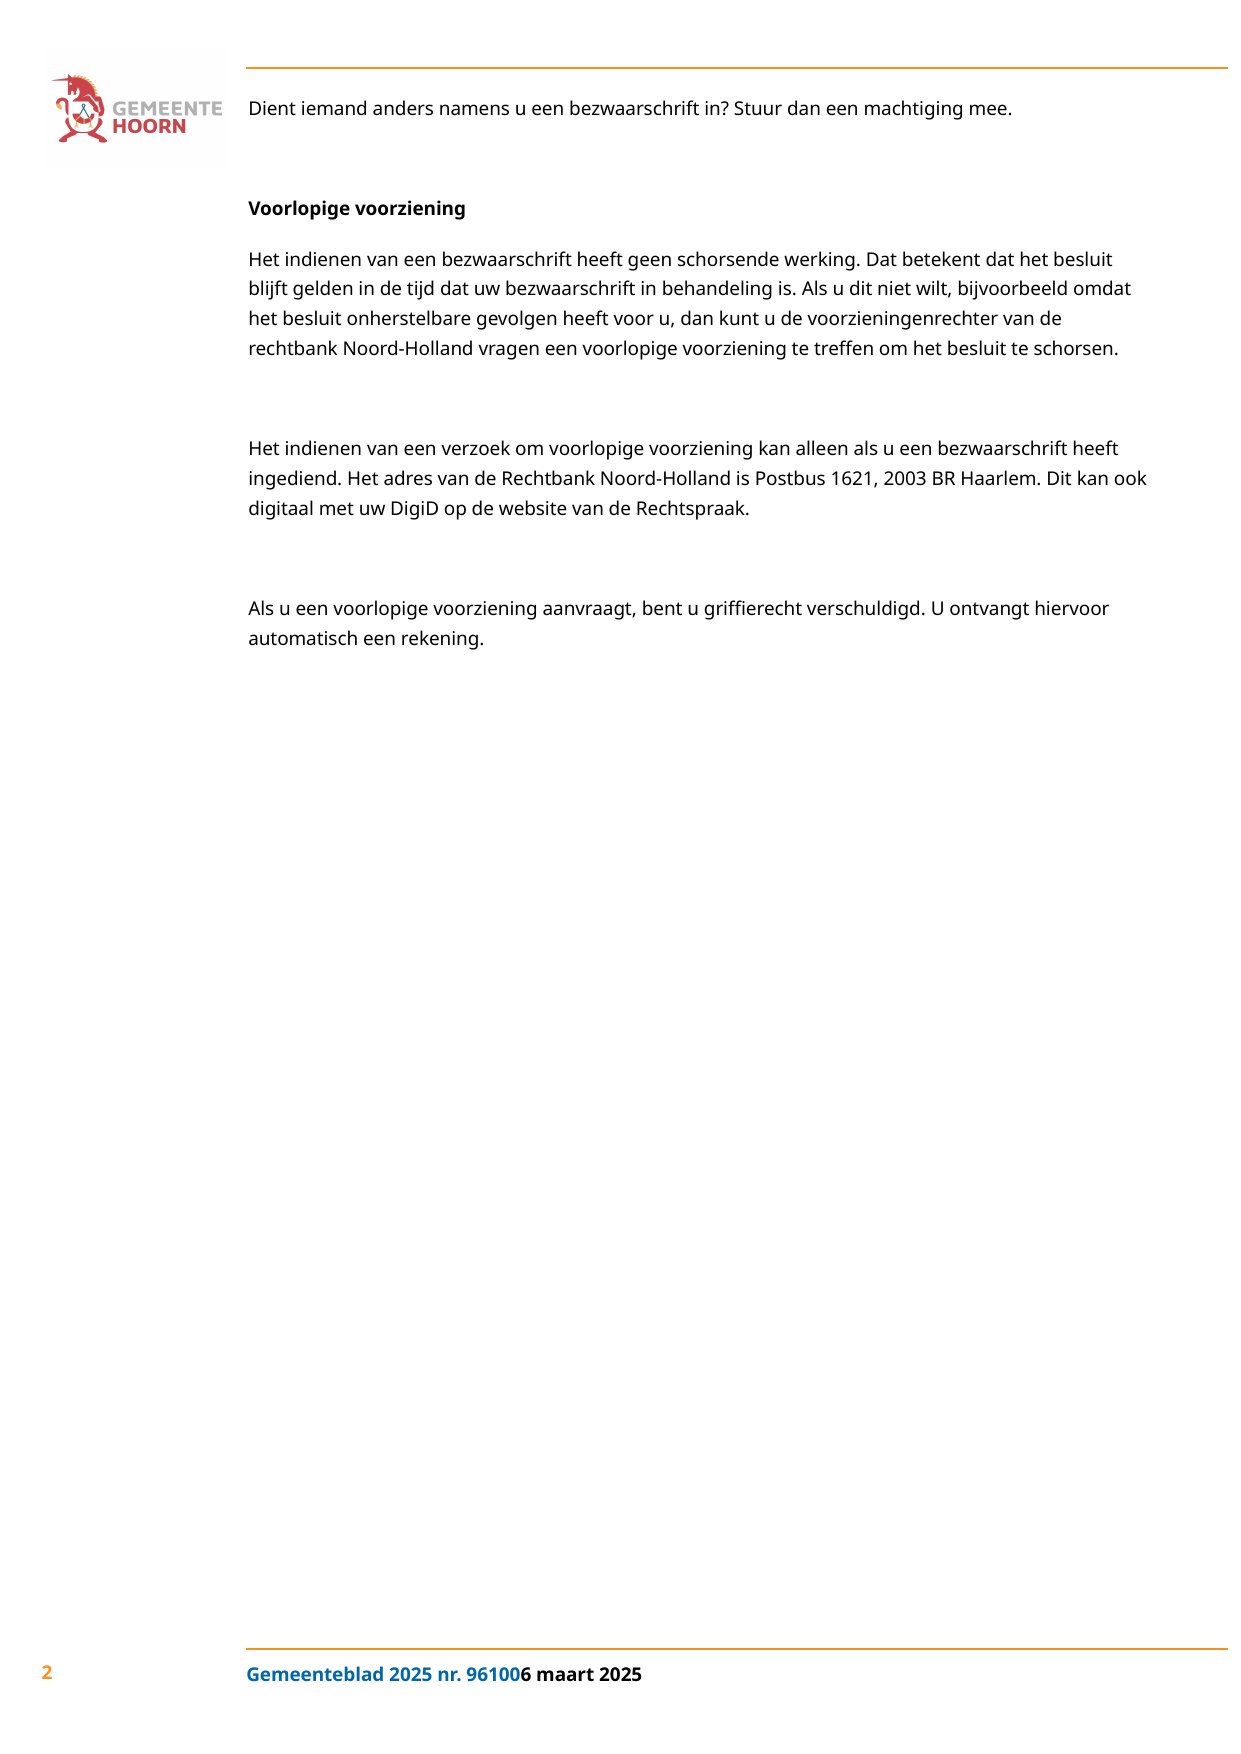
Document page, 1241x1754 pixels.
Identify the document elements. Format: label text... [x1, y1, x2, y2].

text Dient iemand anders namens u een bezwaarschrift in? Stuur dan een machtiging mee. [248, 95, 1152, 121]
text Het indienen van een bezwaarschrift heeft geen schorsende werking. Dat betekent dat het besluit blijft gelden in de tijd dat uw bezwaarschrift in behandeling is. Als u dit niet wilt, bijvoorbeeld omdat het besluit onherstelbare gevolgen heeft voor u, dan kunt u de voorzieningenrechter van de rechtbank Noord-Holland vragen een voorlopige voorziening te treffen om het besluit te schorsen. [248, 246, 1152, 361]
picture [41, 47, 231, 172]
text Het indienen van een verzoek om voorlopige voorziening kan alleen als u een bezwaarschrift heeft ingediend. Het adres van de Rechtbank Noord-Holland is Postbus 1621, 2003 BR Haarlem. Dit kan ook digitaal met uw DigiD op de website van de Rechtspraak. [248, 436, 1152, 521]
text Voorlopige voorziening [248, 196, 1152, 221]
text Als u een voorlopige voorziening aanvraagt, bent u griffierecht verschuldigd. U ontvangt hiervoor automatisch een rekening. [248, 596, 1152, 651]
